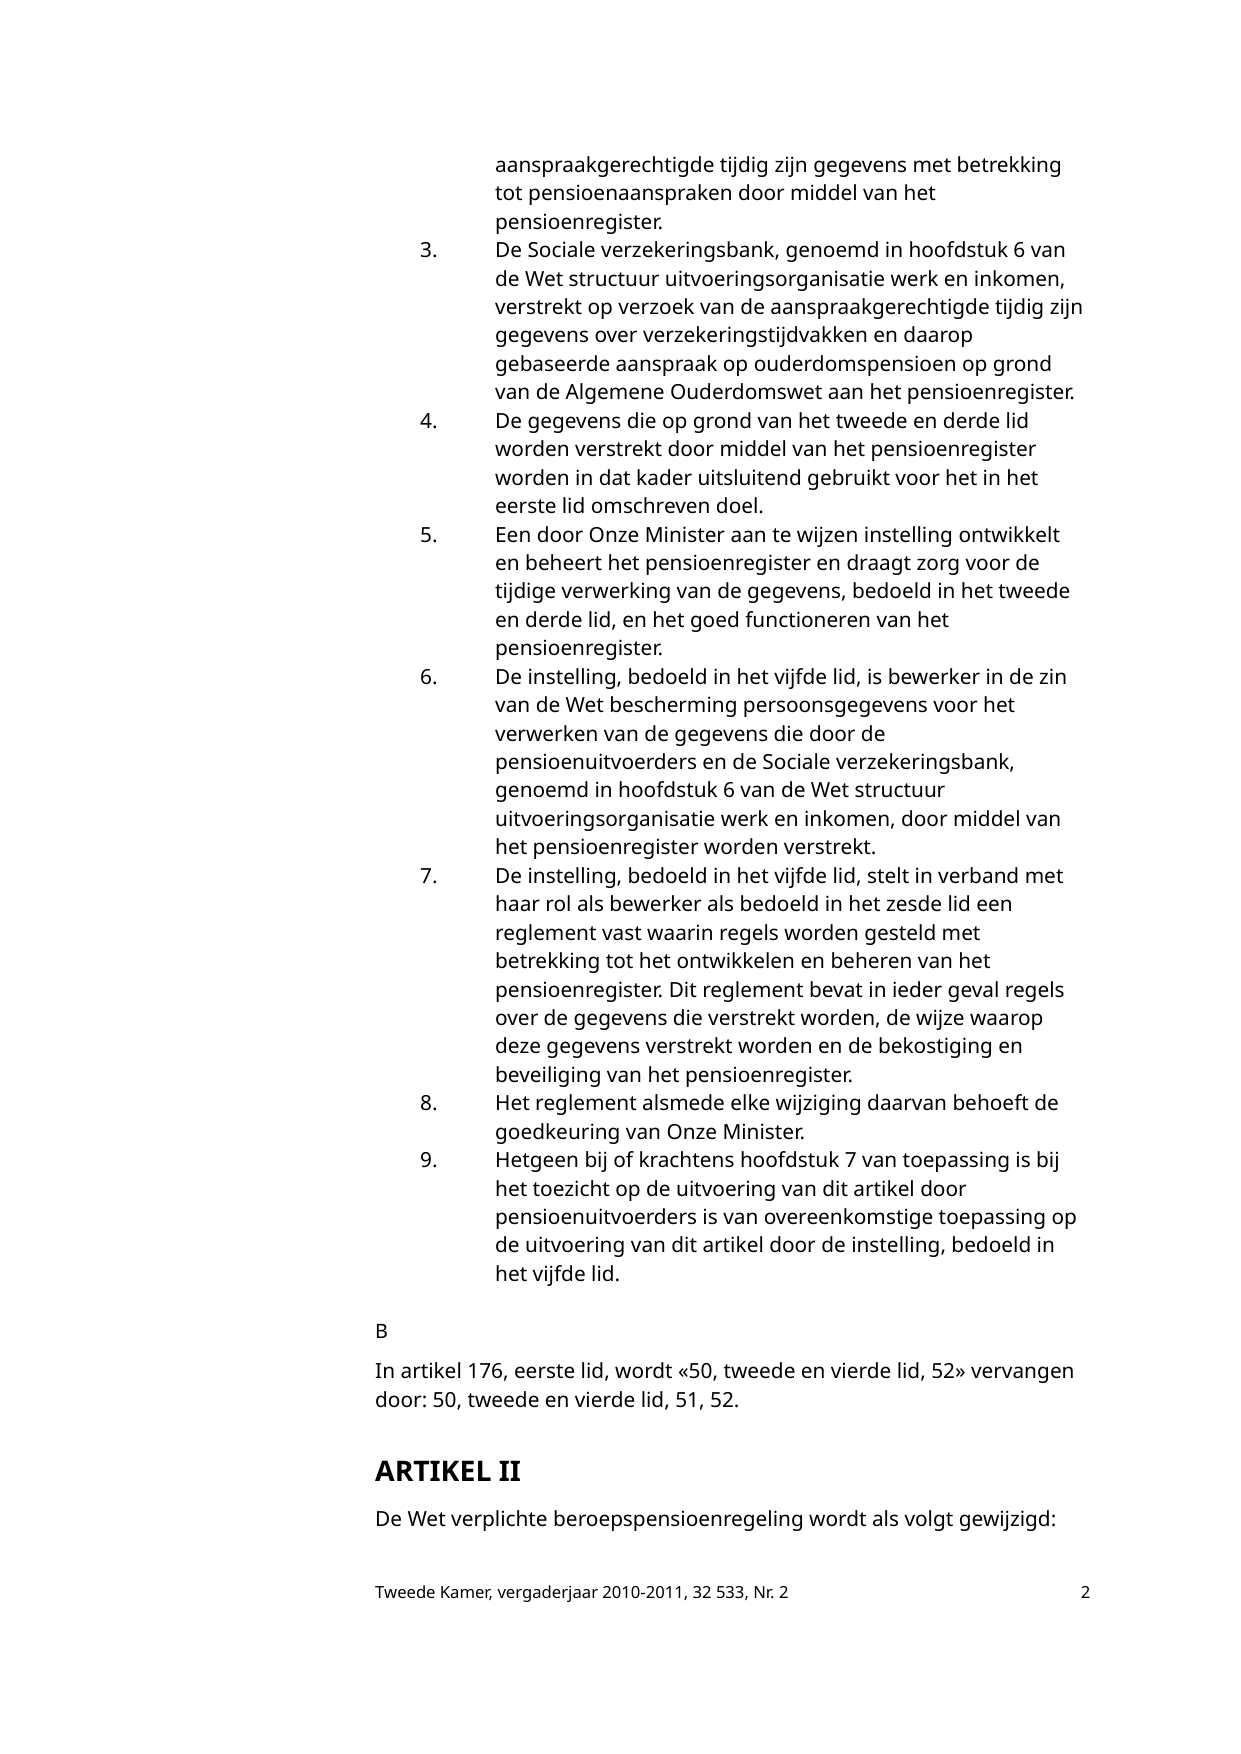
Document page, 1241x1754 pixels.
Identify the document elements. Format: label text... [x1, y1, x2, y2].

list De Sociale verzekeringsbank, genoemd in hoofdstuk 6 van de Wet structuur uitvoeringsorganisatie werk en inkomen, verstrekt op verzoek van de aanspraakgerechtigde tijdig zijn gegevens over verzekeringstijdvakken en daarop gebaseerde aanspraak op ouderdomspensioen op grond van de Algemene Ouderdomswet aan het pensioenregister. [420, 235, 1090, 406]
list De instelling, bedoeld in het vijfde lid, is bewerker in de zin van de Wet bescherming persoonsgegevens voor het verwerken van de gegevens die door de pensioenuitvoerders en de Sociale verzekeringsbank, genoemd in hoofdstuk 6 van de Wet structuur uitvoeringsorganisatie werk en inkomen, door middel van het pensioenregister worden verstrekt. [420, 662, 1090, 861]
list Een door Onze Minister aan te wijzen instelling ontwikkelt en beheert het pensioenregister en draagt zorg voor de tijdige verwerking van de gegevens, bedoeld in het tweede en derde lid, en het goed functioneren van het pensioenregister. [420, 520, 1090, 662]
list De instelling, bedoeld in het vijfde lid, stelt in verband met haar rol als bewerker als bedoeld in het zesde lid een reglement vast waarin regels worden gesteld met betrekking tot het ontwikkelen en beheren van het pensioenregister. Dit reglement bevat in ieder geval regels over de gegevens die verstrekt worden, de wijze waarop deze gegevens verstrekt worden en de bekostiging en beveiliging van het pensioenregister. [420, 861, 1090, 1088]
list De gegevens die op grond van het tweede en derde lid worden verstrekt door middel van het pensioenregister worden in dat kader uitsluitend gebruikt voor het in het eerste lid omschreven doel. [420, 406, 1090, 520]
list aanspraakgerechtigde tijdig zijn gegevens met betrekking tot pensioenaanspraken door middel van het pensioenregister. [420, 150, 1090, 235]
text De Wet verplichte beroepspensioenregeling wordt als volgt gewijzigd: [375, 1504, 1090, 1533]
list Hetgeen bij of krachtens hoofdstuk 7 van toepassing is bij het toezicht op de uitvoering van dit artikel door pensioenuitvoerders is van overeenkomstige toepassing op de uitvoering van dit artikel door de instelling, bedoeld in het vijfde lid. [420, 1145, 1090, 1287]
list Het reglement alsmede elke wijziging daarvan behoeft de goedkeuring van Onze Minister. [420, 1088, 1090, 1145]
text In artikel 176, eerste lid, wordt «50, tweede en vierde lid, 52» vervangen door: 50, tweede en vierde lid, 51, 52. [375, 1356, 1090, 1413]
subtitle ARTIKEL II [375, 1451, 1090, 1489]
text B [375, 1317, 1090, 1344]
